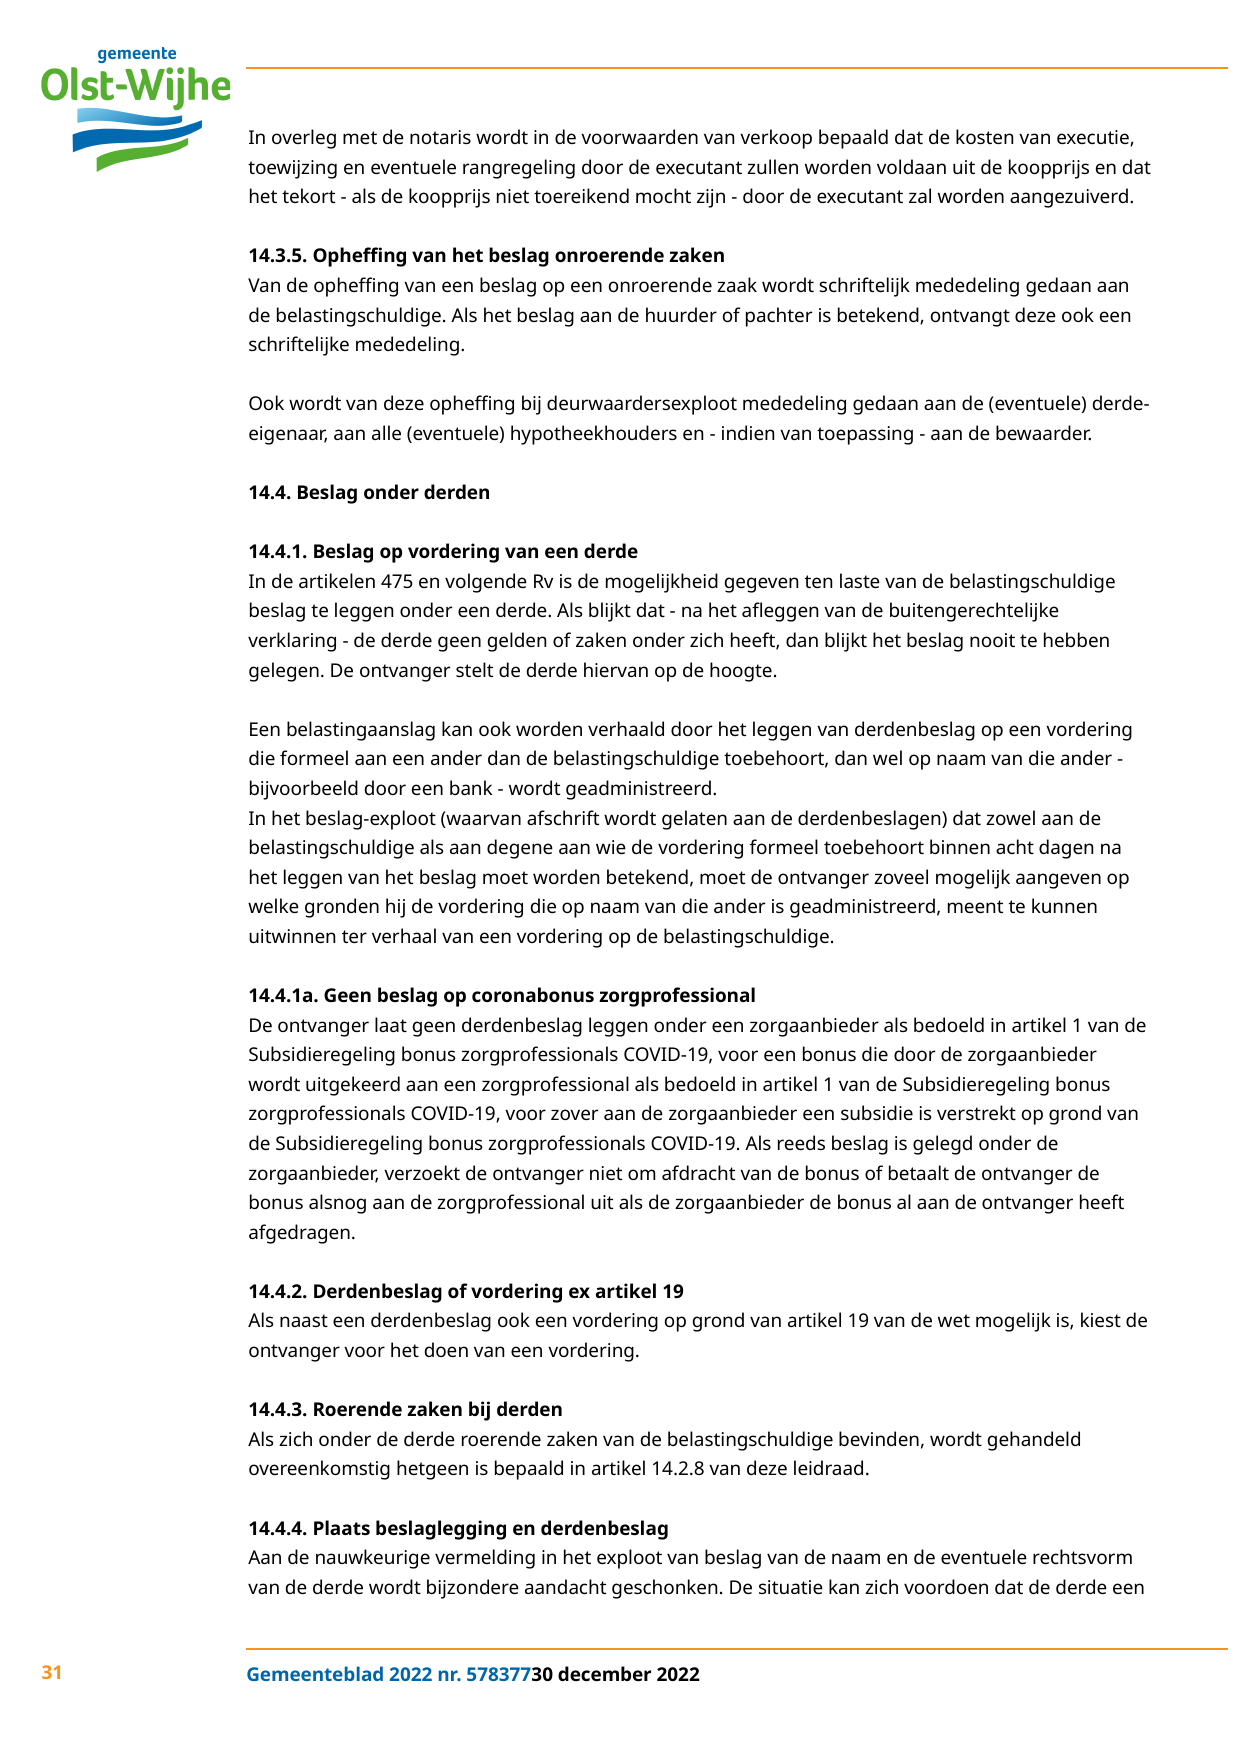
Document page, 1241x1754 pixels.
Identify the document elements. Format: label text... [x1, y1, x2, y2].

text 14.4.4. Plaats beslaglegging en derdenbeslag [248, 1515, 1152, 1541]
text In overleg met de notaris wordt in de voorwaarden van verkoop bepaald dat de kosten van executie, toewijzing en eventuele rangregeling door de executant zullen worden voldaan uit de koopprijs en dat het tekort - als de koopprijs niet toereikend mocht zijn - door de executant zal worden aangezuiverd. [248, 124, 1152, 209]
picture [41, 47, 231, 172]
text Als naast een derdenbeslag ook een vordering op grond van artikel 19 van de wet mogelijk is, kiest de ontvanger voor het doen van een vordering. [248, 1308, 1152, 1363]
text 14.3.5. Opheffing van het beslag onroerende zaken [248, 243, 1152, 268]
text In het beslag-exploot (waarvan afschrift wordt gelaten aan de derdenbeslagen) dat zowel aan de belastingschuldige als aan degene aan wie de vordering formeel toebehoort binnen acht dagen na het leggen van het beslag moet worden betekend, moet de ontvanger zoveel mogelijk aangeven op welke gronden hij de vordering die op naam van die ander is geadministreerd, meent te kunnen uitwinnen ter verhaal van een vordering op de belastingschuldige. [248, 805, 1152, 949]
text 14.4.3. Roerende zaken bij derden [248, 1396, 1152, 1422]
text 14.4.2. Derdenbeslag of vordering ex artikel 19 [248, 1278, 1152, 1304]
text Ook wordt van deze opheffing bij deurwaardersexploot mededeling gedaan aan de (eventuele) derde-eigenaar, aan alle (eventuele) hypotheekhouders en - indien van toepassing - aan de bewaarder. [248, 391, 1152, 446]
text Een belastingaanslag kan ook worden verhaald door het leggen van derdenbeslag op een vordering die formeel aan een ander dan de belastingschuldige toebehoort, dan wel op naam van die ander - bijvoorbeeld door een bank - wordt geadministreerd. [248, 716, 1152, 801]
text In de artikelen 475 en volgende Rv is de mogelijkheid gegeven ten laste van de belastingschuldige beslag te leggen onder een derde. Als blijkt dat - na het afleggen van de buitengerechtelijke verklaring - de derde geen gelden of zaken onder zich heeft, dan blijkt het beslag nooit te hebben gelegen. De ontvanger stelt de derde hiervan op de hoogte. [248, 568, 1152, 683]
text De ontvanger laat geen derdenbeslag leggen onder een zorgaanbieder als bedoeld in artikel 1 van de Subsidieregeling bonus zorgprofessionals COVID-19, voor een bonus die door de zorgaanbieder wordt uitgekeerd aan een zorgprofessional als bedoeld in artikel 1 van de Subsidieregeling bonus zorgprofessionals COVID-19, voor zover aan de zorgaanbieder een subsidie is verstrekt op grond van de Subsidieregeling bonus zorgprofessionals COVID-19. Als reeds beslag is gelegd onder de zorgaanbieder, verzoekt de ontvanger niet om afdracht van de bonus of betaalt de ontvanger de bonus alsnog aan de zorgprofessional uit als de zorgaanbieder de bonus al aan de ontvanger heeft afgedragen. [248, 1012, 1152, 1245]
text 14.4. Beslag onder derden [248, 479, 1152, 505]
text 14.4.1a. Geen beslag op coronabonus zorgprofessional [248, 982, 1152, 1008]
text Als zich onder de derde roerende zaken van de belastingschuldige bevinden, wordt gehandeld overeenkomstig hetgeen is bepaald in artikel 14.2.8 van deze leidraad. [248, 1426, 1152, 1481]
text 14.4.1. Beslag op vordering van een derde [248, 538, 1152, 564]
text Aan de nauwkeurige vermelding in het exploot van beslag van de naam en de eventuele rechtsvorm van de derde wordt bijzondere aandacht geschonken. De situatie kan zich voordoen dat de derde een [248, 1544, 1152, 1600]
text Van de opheffing van een beslag op een onroerende zaak wordt schriftelijk mededeling gedaan aan de belastingschuldige. Als het beslag aan de huurder of pachter is betekend, ontvangt deze ook een schriftelijke mededeling. [248, 272, 1152, 357]
